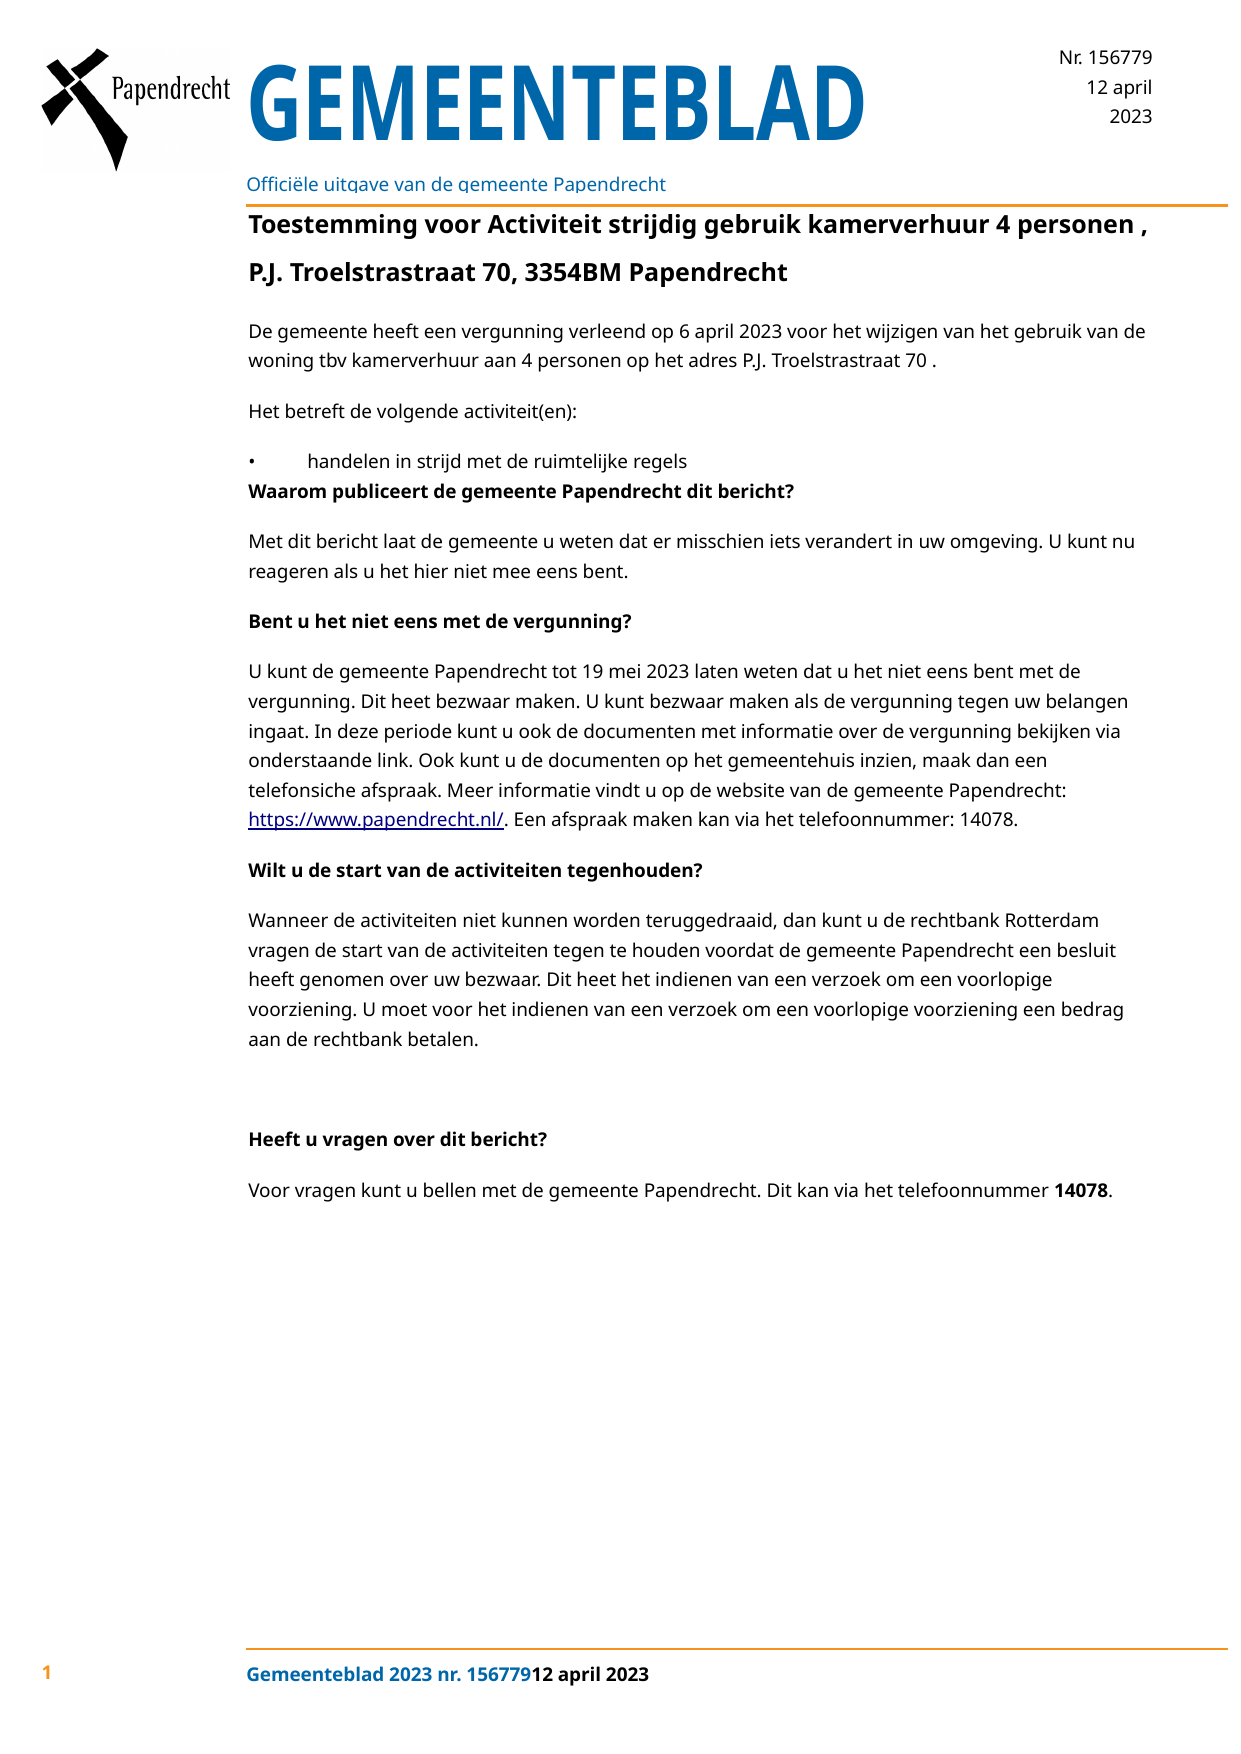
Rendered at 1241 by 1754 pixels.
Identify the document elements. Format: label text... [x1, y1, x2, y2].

text Waarom publiceert de gemeente Papendrecht dit bericht? [248, 478, 1152, 504]
text Wilt u de start van de activiteiten tegenhouden? [248, 857, 1152, 883]
text De gemeente heeft een vergunning verleend op 6 april 2023 voor het wijzigen van het gebruik van de woning tbv kamerverhuur aan 4 personen op het adres P.J. Troelstrastraat 70 . [248, 318, 1152, 373]
text Met dit bericht laat de gemeente u weten dat er misschien iets verandert in uw omgeving. U kunt nu reageren als u het hier niet mee eens bent. [248, 528, 1152, 584]
list handelen in strijd met de ruimtelijke regels [248, 448, 1152, 474]
text Toestemming voor Activiteit strijdig gebruik kamerverhuur 4 personen , P.J. Troelstrastraat 70, 3354BM Papendrecht [248, 207, 1152, 288]
text U kunt de gemeente Papendrecht tot 19 mei 2023 laten weten dat u het niet eens bent met de vergunning. Dit heet bezwaar maken. U kunt bezwaar maken als de vergunning tegen uw belangen ingaat. In deze periode kunt u ook de documenten met informatie over de vergunning bekijken via onderstaande link. Ook kunt u de documenten op het gemeentehuis inzien, maak dan een telefonsiche afspraak. Meer informatie vindt u op de website van de gemeente Papendrecht: https://www.papendrecht.nl/. Een afspraak maken kan via het telefoonnummer: 14078. [248, 659, 1152, 832]
text Wanneer de activiteiten niet kunnen worden teruggedraaid, dan kunt u de rechtbank Rotterdam vragen de start van de activiteiten tegen te houden voordat de gemeente Papendrecht een besluit heeft genomen over uw bezwaar. Dit heet het indienen van een verzoek om een voorlopige voorziening. U moet voor het indienen van een verzoek om een voorlopige voorziening een bedrag aan de rechtbank betalen. [248, 907, 1152, 1052]
text Het betreft de volgende activiteit(en): [248, 398, 1152, 424]
text Voor vragen kunt u bellen met de gemeente Papendrecht. Dit kan via het telefoonnummer 14078. [248, 1177, 1152, 1203]
picture [41, 47, 231, 172]
text Bent u het niet eens met de vergunning? [248, 608, 1152, 634]
text Heeft u vragen over dit bericht? [248, 1127, 1152, 1152]
